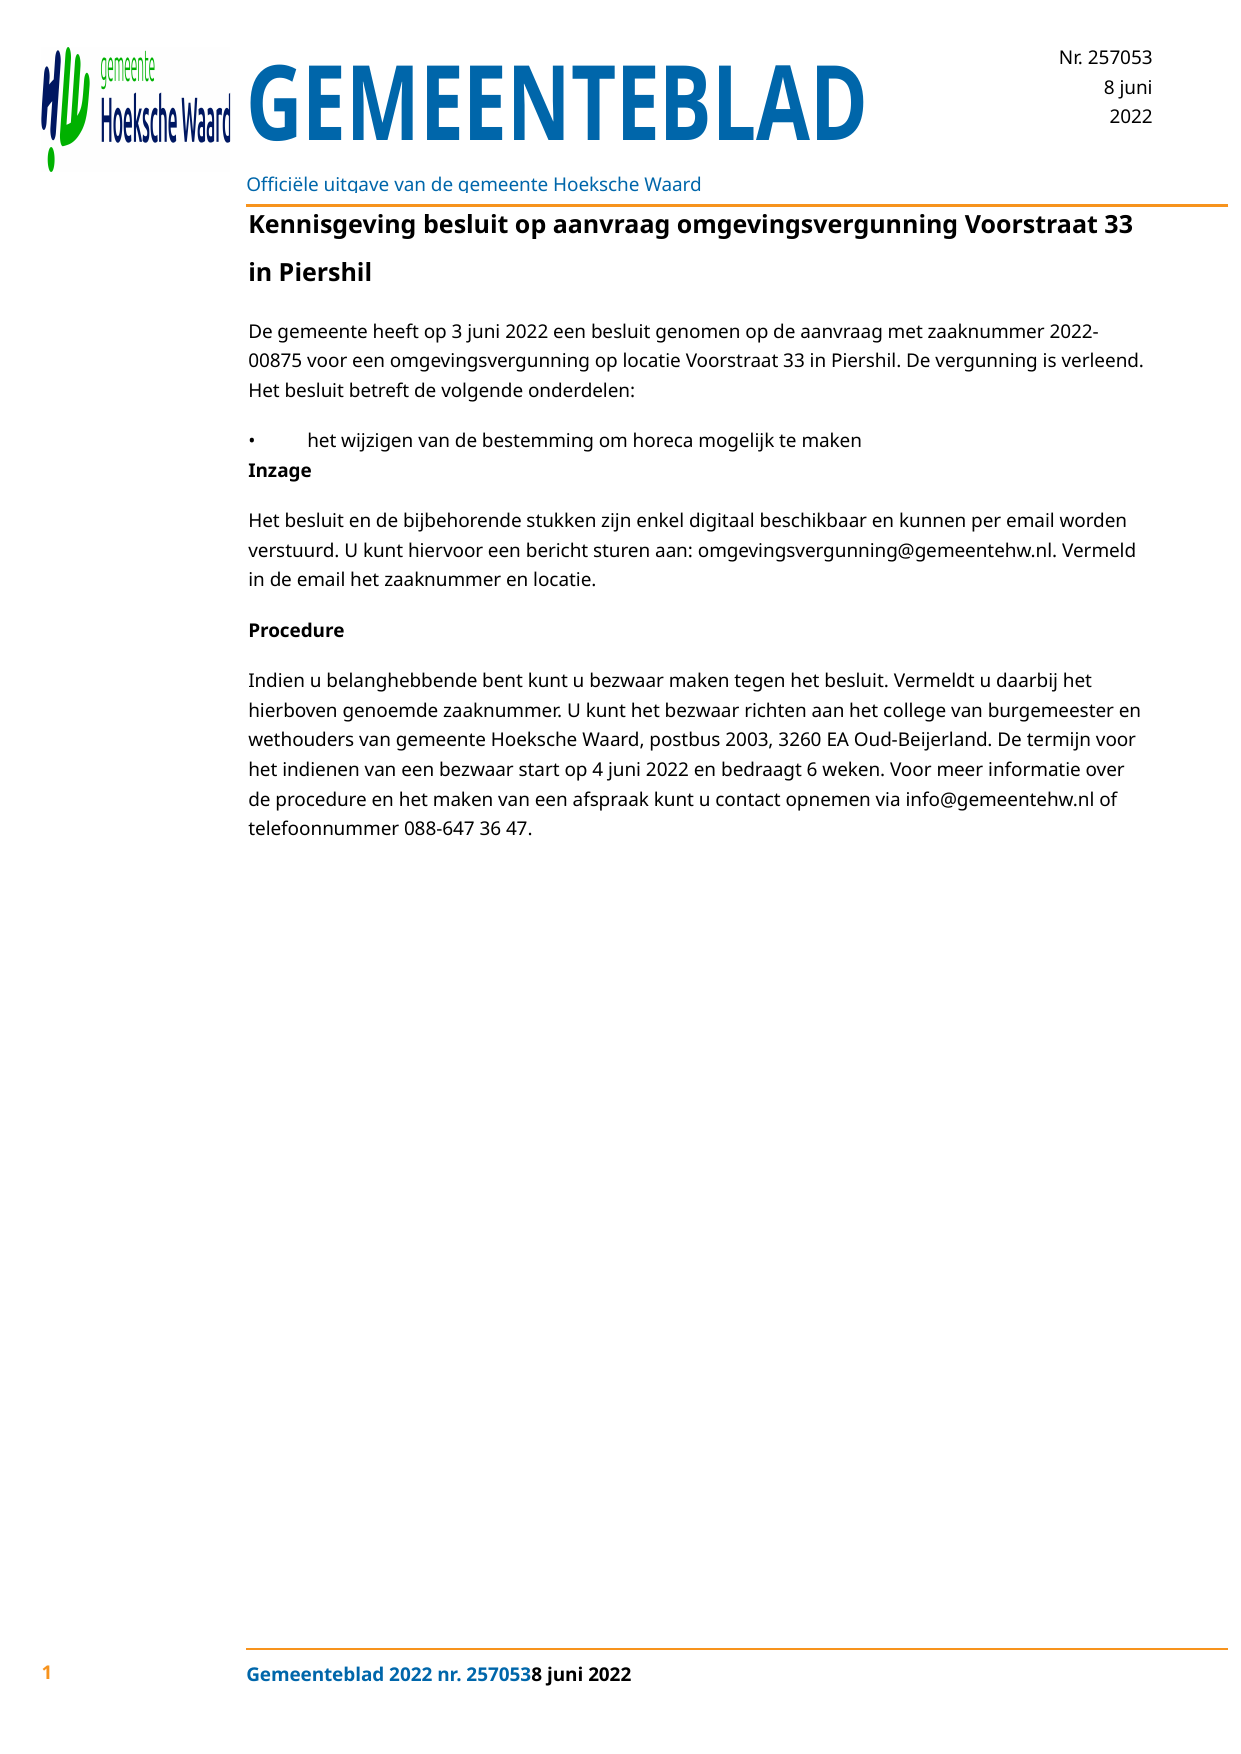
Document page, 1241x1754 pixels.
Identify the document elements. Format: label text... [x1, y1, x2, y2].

text Inzage [248, 457, 1152, 483]
text Kennisgeving besluit op aanvraag omgevingsvergunning Voorstraat 33 in Piershil [248, 207, 1152, 288]
text Indien u belanghebbende bent kunt u bezwaar maken tegen het besluit. Vermeldt u daarbij het hierboven genoemde zaaknummer. U kunt het bezwaar richten aan het college van burgemeester en wethouders van gemeente Hoeksche Waard, postbus 2003, 3260 EA Oud-Beijerland. De termijn voor het indienen van een bezwaar start op 4 juni 2022 en bedraagt 6 weken. Voor meer informatie over de procedure en het maken van een afspraak kunt u contact opnemen via info@gemeentehw.nl of telefoonnummer 088-647 36 47. [248, 667, 1152, 841]
picture [41, 47, 231, 172]
text Het besluit en de bijbehorende stukken zijn enkel digitaal beschikbaar en kunnen per email worden verstuurd. U kunt hiervoor een bericht sturen aan: omgevingsvergunning@gemeentehw.nl. Vermeld in de email het zaaknummer en locatie. [248, 507, 1152, 592]
text Procedure [248, 617, 1152, 643]
list het wijzigen van de bestemming om horeca mogelijk te maken [248, 427, 1152, 453]
text De gemeente heeft op 3 juni 2022 een besluit genomen op de aanvraag met zaaknummer 2022-00875 voor een omgevingsvergunning op locatie Voorstraat 33 in Piershil. De vergunning is verleend. Het besluit betreft de volgende onderdelen: [248, 318, 1152, 403]
